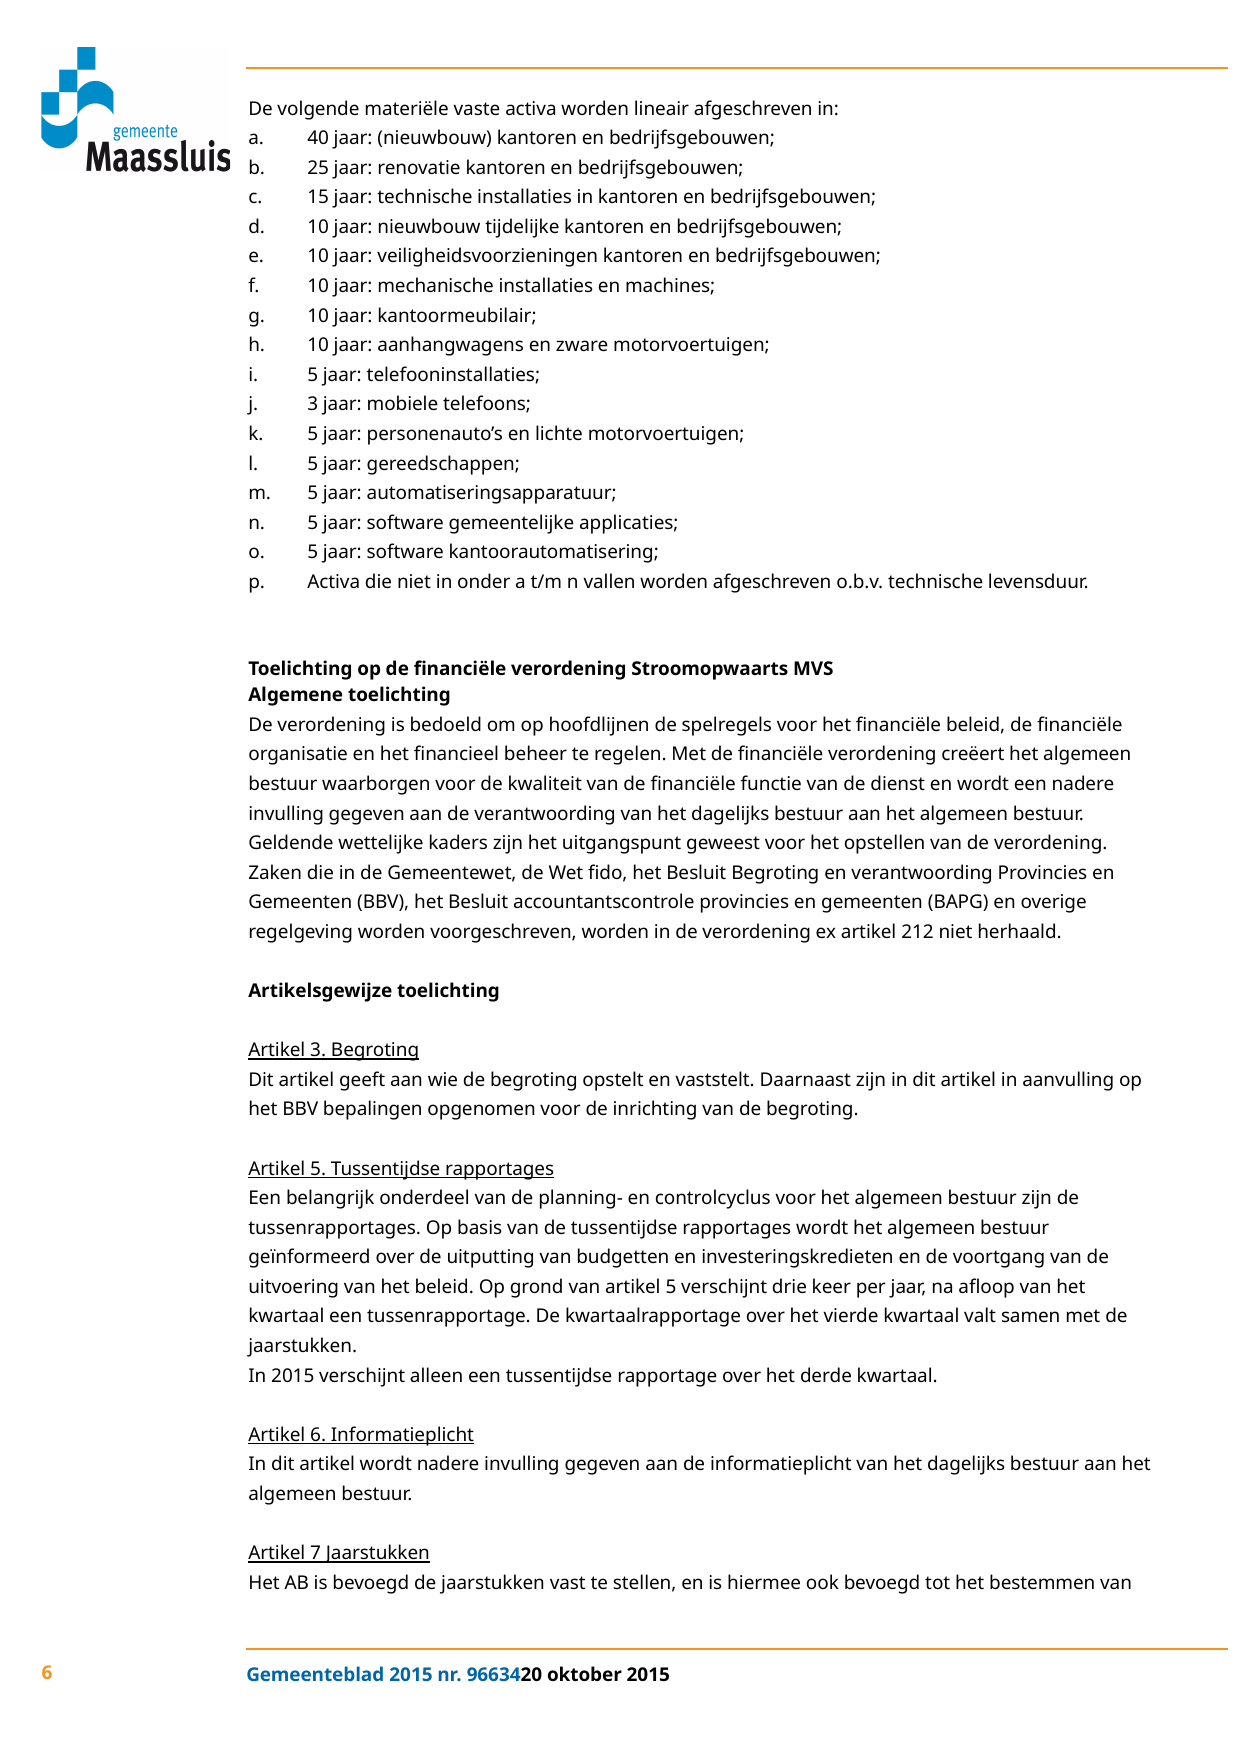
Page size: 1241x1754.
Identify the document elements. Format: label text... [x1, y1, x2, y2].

list 25 jaar: renovatie kantoren en bedrijfsgebouwen; [248, 154, 1152, 180]
text Artikelsgewijze toelichting [248, 977, 1152, 1003]
list 10 jaar: veiligheidsvoorzieningen kantoren en bedrijfsgebouwen; [248, 243, 1152, 268]
list 10 jaar: kantoormeubilair; [248, 302, 1152, 328]
text Het AB is bevoegd de jaarstukken vast te stellen, en is hiermee ook bevoegd tot het bestemmen van [248, 1569, 1152, 1595]
text In 2015 verschijnt alleen een tussentijdse rapportage over het derde kwartaal. [248, 1362, 1152, 1388]
text Artikel 7 Jaarstukken [248, 1539, 1152, 1565]
list 5 jaar: software kantoorautomatisering; [248, 538, 1152, 564]
list 10 jaar: nieuwbouw tijdelijke kantoren en bedrijfsgebouwen; [248, 213, 1152, 239]
text Dit artikel geeft aan wie de begroting opstelt en vaststelt. Daarnaast zijn in dit artikel in aanvulling op het BBV bepalingen opgenomen voor de inrichting van de begroting. [248, 1066, 1152, 1121]
text Toelichting op de financiële verordening Stroomopwaarts MVS [248, 653, 1152, 681]
list 10 jaar: aanhangwagens en zware motorvoertuigen; [248, 331, 1152, 357]
text In dit artikel wordt nadere invulling gegeven aan de informatieplicht van het dagelijks bestuur aan het algemeen bestuur. [248, 1451, 1152, 1506]
list Activa die niet in onder a t/m n vallen worden afgeschreven o.b.v. technische levensduur. [248, 568, 1152, 594]
text Artikel 5. Tussentijdse rapportages [248, 1155, 1152, 1181]
text Artikel 6. Informatieplicht [248, 1421, 1152, 1447]
text Algemene toelichting [248, 681, 1152, 707]
list 15 jaar: technische installaties in kantoren en bedrijfsgebouwen; [248, 183, 1152, 209]
list 10 jaar: mechanische installaties en machines; [248, 272, 1152, 298]
text De verordening is bedoeld om op hoofdlijnen de spelregels voor het financiële beleid, de financiële organisatie en het financieel beheer te regelen. Met de financiële verordening creëert het algemeen bestuur waarborgen voor de kwaliteit van de financiële functie van de dienst en wordt een nadere invulling gegeven aan de verantwoording van het dagelijks bestuur aan het algemeen bestuur. [248, 711, 1152, 826]
text De volgende materiële vaste activa worden lineair afgeschreven in: [248, 95, 1152, 121]
list 5 jaar: telefooninstallaties; [248, 361, 1152, 387]
list 5 jaar: gereedschappen; [248, 450, 1152, 476]
picture [41, 47, 77, 92]
list 5 jaar: software gemeentelijke applicaties; [248, 509, 1152, 535]
list 5 jaar: personenauto’s en lichte motorvoertuigen; [248, 420, 1152, 446]
picture [41, 47, 231, 172]
list 5 jaar: automatiseringsapparatuur; [248, 479, 1152, 505]
text Een belangrijk onderdeel van de planning- en controlcyclus voor het algemeen bestuur zijn de tussenrapportages. Op basis van de tussentijdse rapportages wordt het algemeen bestuur geïnformeerd over de uitputting van budgetten en investeringskredieten en de voortgang van de uitvoering van het beleid. Op grond van artikel 5 verschijnt drie keer per jaar, na afloop van het kwartaal een tussenrapportage. De kwartaalrapportage over het vierde kwartaal valt samen met de jaarstukken. [248, 1184, 1152, 1358]
list 3 jaar: mobiele telefoons; [248, 391, 1152, 416]
text Artikel 3. Begroting [248, 1036, 1152, 1062]
list 40 jaar: (nieuwbouw) kantoren en bedrijfsgebouwen; [248, 124, 1152, 150]
text Geldende wettelijke kaders zijn het uitgangspunt geweest voor het opstellen van de verordening. Zaken die in de Gemeentewet, de Wet fido, het Besluit Begroting en verantwoording Provincies en Gemeenten (BBV), het Besluit accountantscontrole provincies en gemeenten (BAPG) en overige regelgeving worden voorgeschreven, worden in de verordening ex artikel 212 niet herhaald. [248, 829, 1152, 944]
